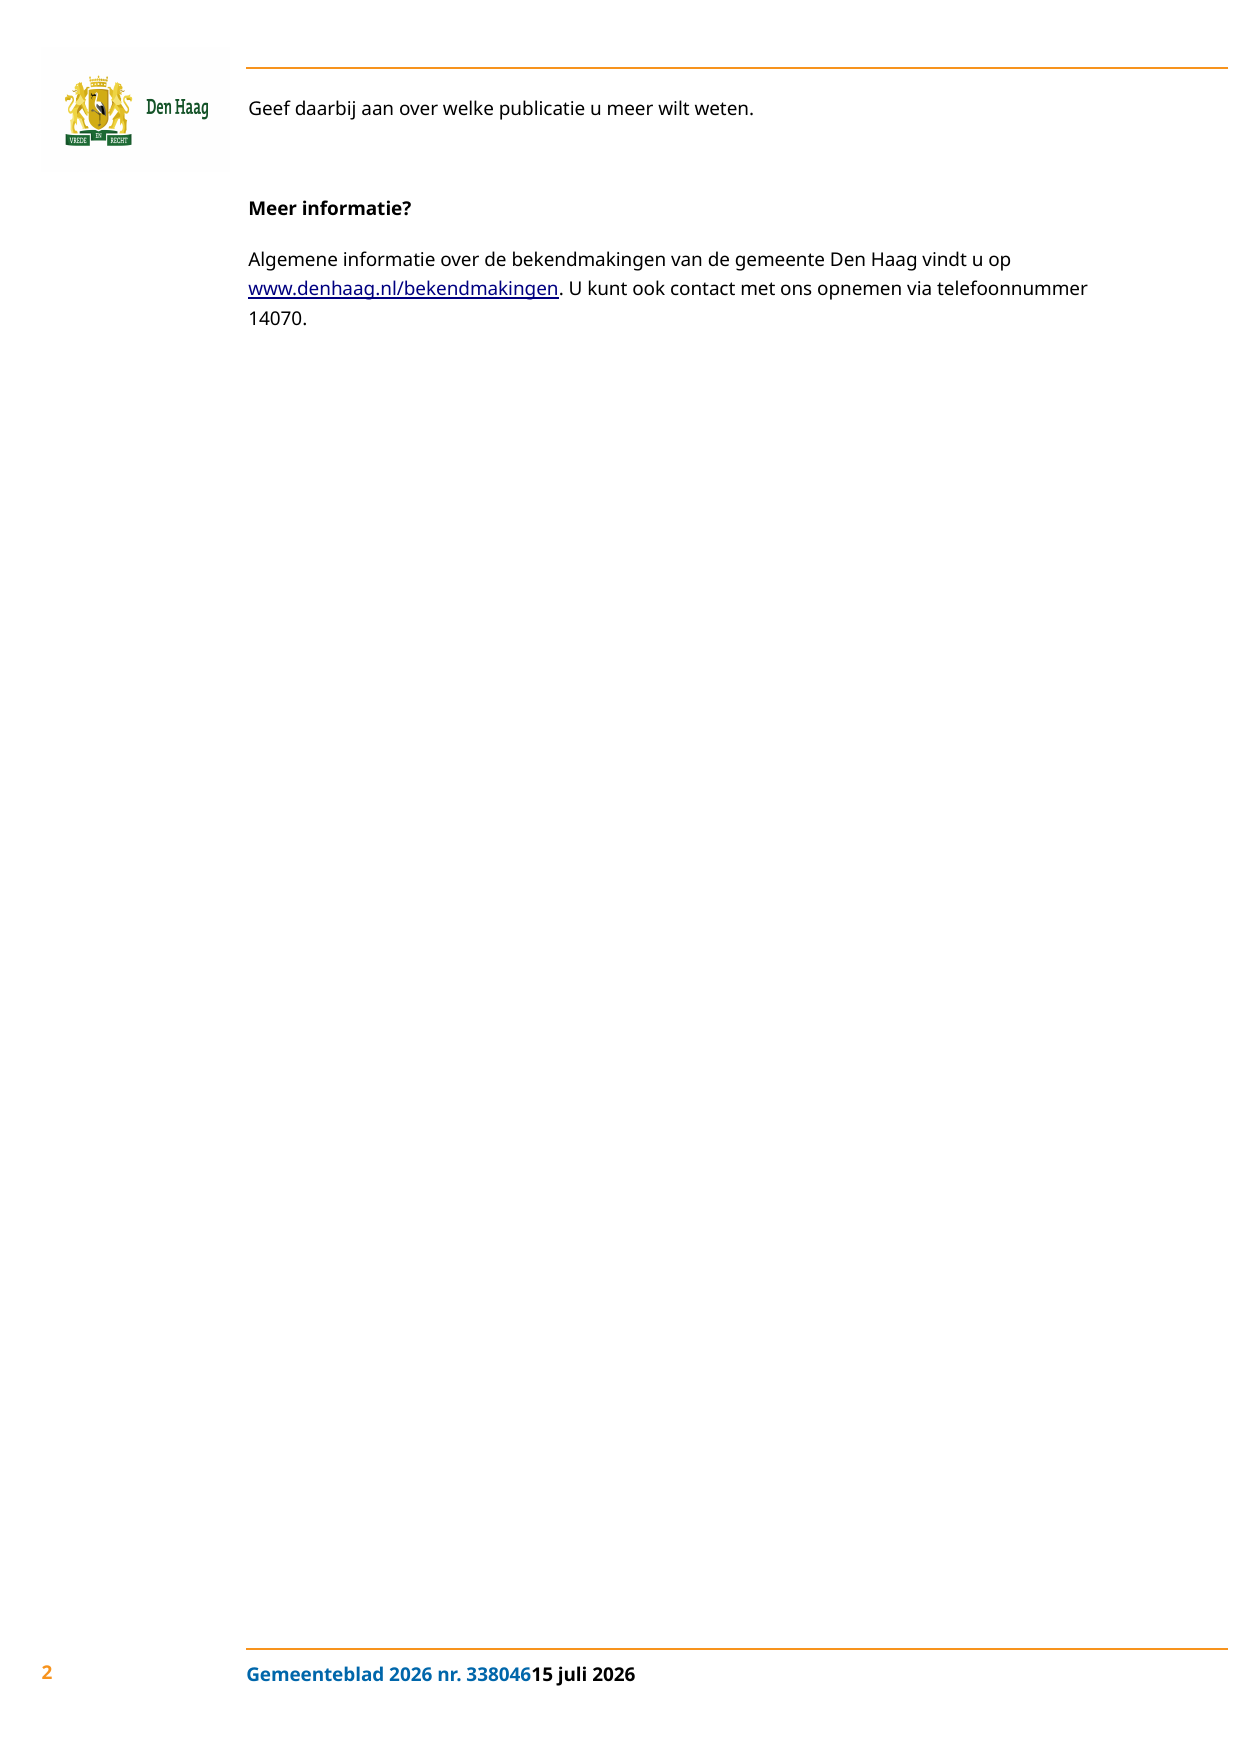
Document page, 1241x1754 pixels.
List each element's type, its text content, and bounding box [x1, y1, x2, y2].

picture [41, 47, 231, 172]
text Algemene informatie over de bekendmakingen van de gemeente Den Haag vindt u op www.denhaag.nl/bekendmakingen. U kunt ook contact met ons opnemen via telefoonnummer 14070. [248, 246, 1152, 331]
text Geef daarbij aan over welke publicatie u meer wilt weten. [248, 95, 1152, 121]
text Meer informatie? [248, 196, 1152, 221]
